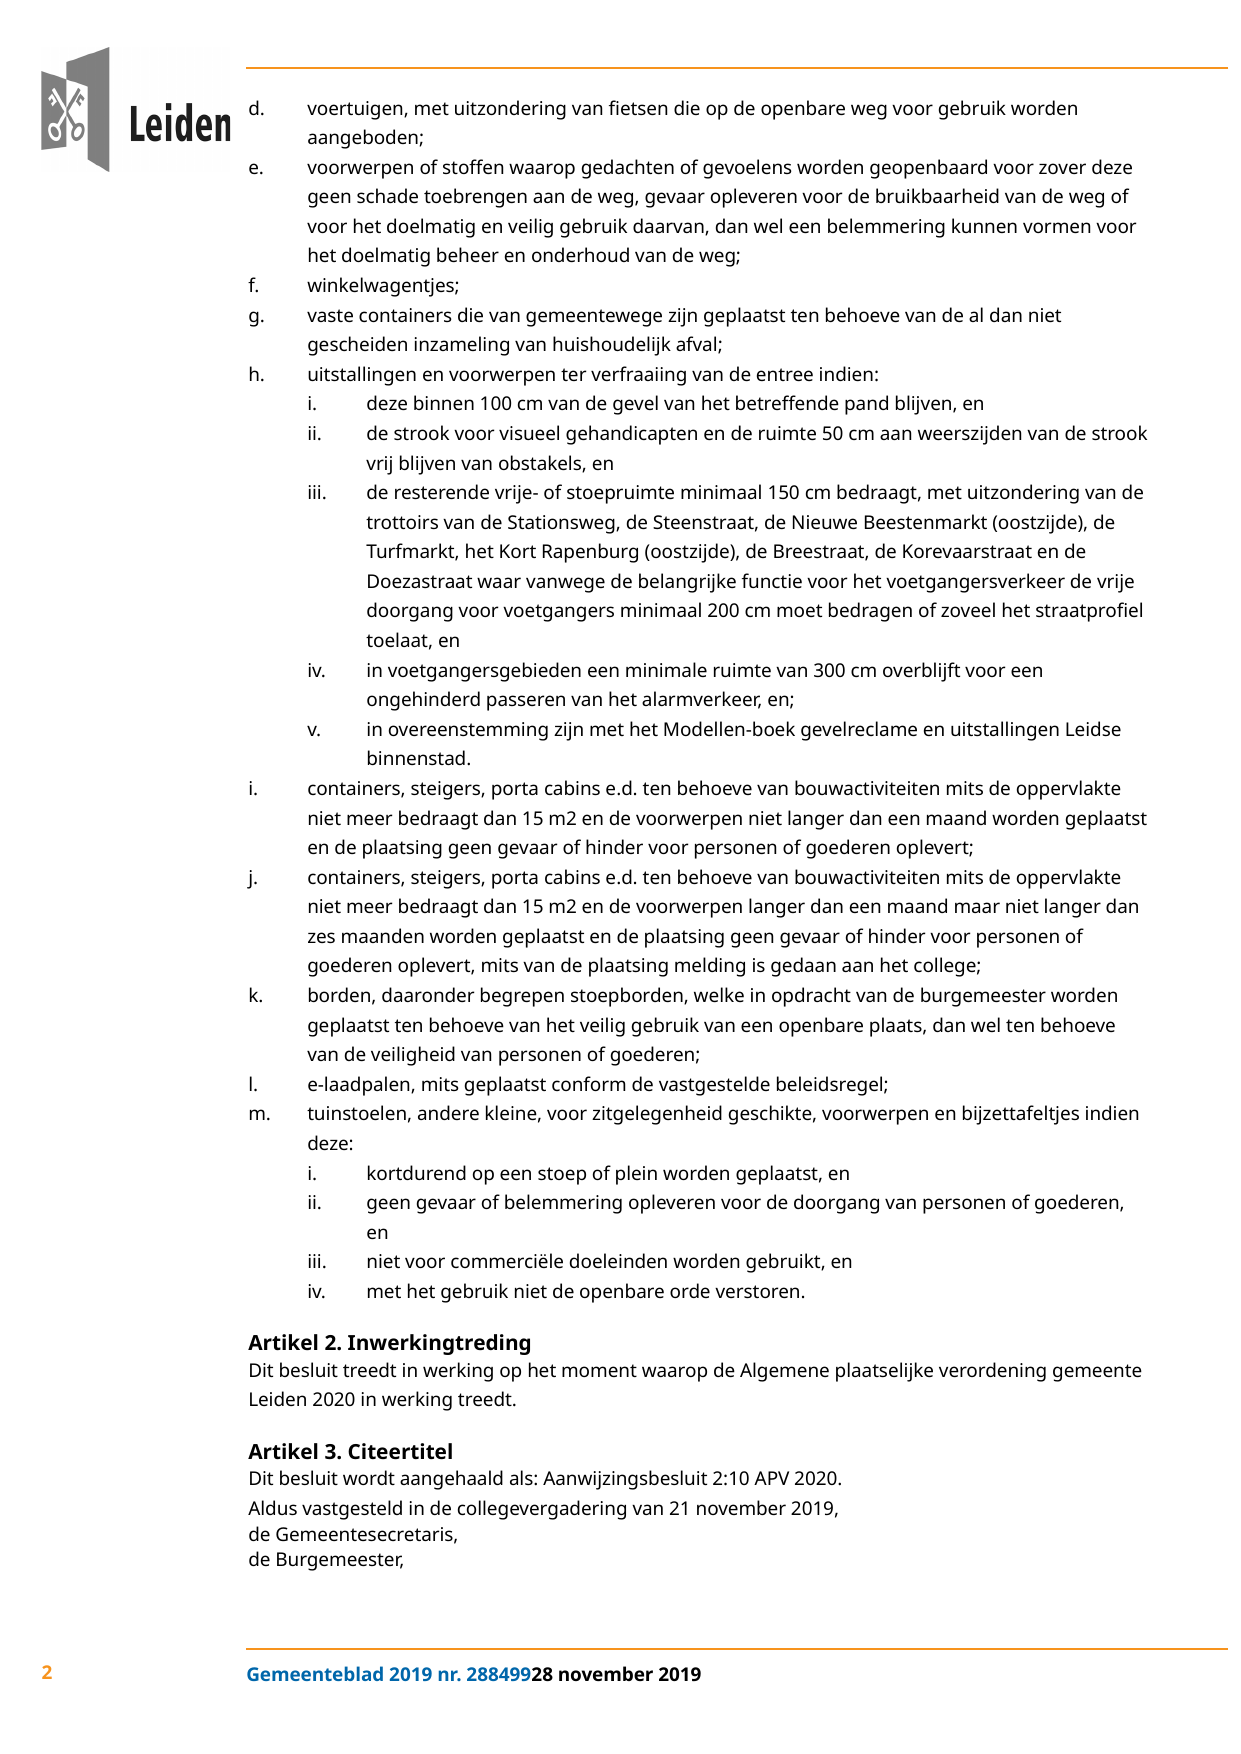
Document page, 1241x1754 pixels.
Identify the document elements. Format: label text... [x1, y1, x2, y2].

text Artikel 2. Inwerkingtreding [248, 1328, 1152, 1357]
list in overeenstemming zijn met het Modellen-boek gevelreclame en uitstallingen Leidse binnenstad. [307, 716, 1152, 771]
text Artikel 3. Citeertitel [248, 1437, 1152, 1465]
list niet voor commerciële doeleinden worden gebruikt, en [307, 1248, 1152, 1274]
list containers, steigers, porta cabins e.d. ten behoeve van bouwactiviteiten mits de oppervlakte niet meer bedraagt dan 15 m2 en de voorwerpen langer dan een maand maar niet langer dan zes maanden worden geplaatst en de plaatsing geen gevaar of hinder voor personen of goederen oplevert, mits van de plaatsing melding is gedaan aan het college; [248, 864, 1152, 978]
text Aldus vastgesteld in de collegevergadering van 21 november 2019, [248, 1495, 1152, 1521]
list containers, steigers, porta cabins e.d. ten behoeve van bouwactiviteiten mits de oppervlakte niet meer bedraagt dan 15 m2 en de voorwerpen niet langer dan een maand worden geplaatst en de plaatsing geen gevaar of hinder voor personen of goederen oplevert; [248, 775, 1152, 860]
text Dit besluit treedt in werking op het moment waarop de Algemene plaatselijke verordening gemeente Leiden 2020 in werking treedt. [248, 1357, 1152, 1412]
list uitstallingen en voorwerpen ter verfraaiing van de entree indien: [248, 361, 1152, 387]
list borden, daaronder begrepen stoepborden, welke in opdracht van de burgemeester worden geplaatst ten behoeve van het veilig gebruik van een openbare plaats, dan wel ten behoeve van de veiligheid van personen of goederen; [248, 982, 1152, 1067]
list voorwerpen of stoffen waarop gedachten of gevoelens worden geopenbaard voor zover deze geen schade toebrengen aan de weg, gevaar opleveren voor de bruikbaarheid van de weg of voor het doelmatig en veilig gebruik daarvan, dan wel een belemmering kunnen vormen voor het doelmatig beheer en onderhoud van de weg; [248, 154, 1152, 268]
list in voetgangersgebieden een minimale ruimte van 300 cm overblijft voor een ongehinderd passeren van het alarmverkeer, en; [307, 657, 1152, 712]
list vaste containers die van gemeentewege zijn geplaatst ten behoeve van de al dan niet gescheiden inzameling van huishoudelijk afval; [248, 302, 1152, 357]
text de Burgemeester, [248, 1546, 1152, 1572]
text de Gemeentesecretaris, [248, 1521, 1152, 1546]
list tuinstoelen, andere kleine, voor zitgelegenheid geschikte, voorwerpen en bijzettafeltjes indien deze: [248, 1101, 1152, 1156]
list kortdurend op een stoep of plein worden geplaatst, en [307, 1160, 1152, 1186]
list geen gevaar of belemmering opleveren voor de doorgang van personen of goederen, en [307, 1189, 1152, 1245]
list winkelwagentjes; [248, 272, 1152, 298]
list met het gebruik niet de openbare orde verstoren. [307, 1278, 1152, 1304]
list de resterende vrije- of stoepruimte minimaal 150 cm bedraagt, met uitzondering van de trottoirs van de Stationsweg, de Steenstraat, de Nieuwe Beestenmarkt (oostzijde), de Turfmarkt, het Kort Rapenburg (oostzijde), de Breestraat, de Korevaarstraat en de Doezastraat waar vanwege de belangrijke functie voor het voetgangersverkeer de vrije doorgang voor voetgangers minimaal 200 cm moet bedragen of zoveel het straatprofiel toelaat, en [307, 479, 1152, 653]
list deze binnen 100 cm van de gevel van het betreffende pand blijven, en [307, 391, 1152, 416]
list voertuigen, met uitzondering van fietsen die op de openbare weg voor gebruik worden aangeboden; [248, 95, 1152, 150]
list de strook voor visueel gehandicapten en de ruimte 50 cm aan weerszijden van de strook vrij blijven van obstakels, en [307, 420, 1152, 476]
picture [41, 47, 231, 172]
list e-laadpalen, mits geplaatst conform de vastgestelde beleidsregel; [248, 1071, 1152, 1097]
text Dit besluit wordt aangehaald als: Aanwijzingsbesluit 2:10 APV 2020. [248, 1465, 1152, 1491]
